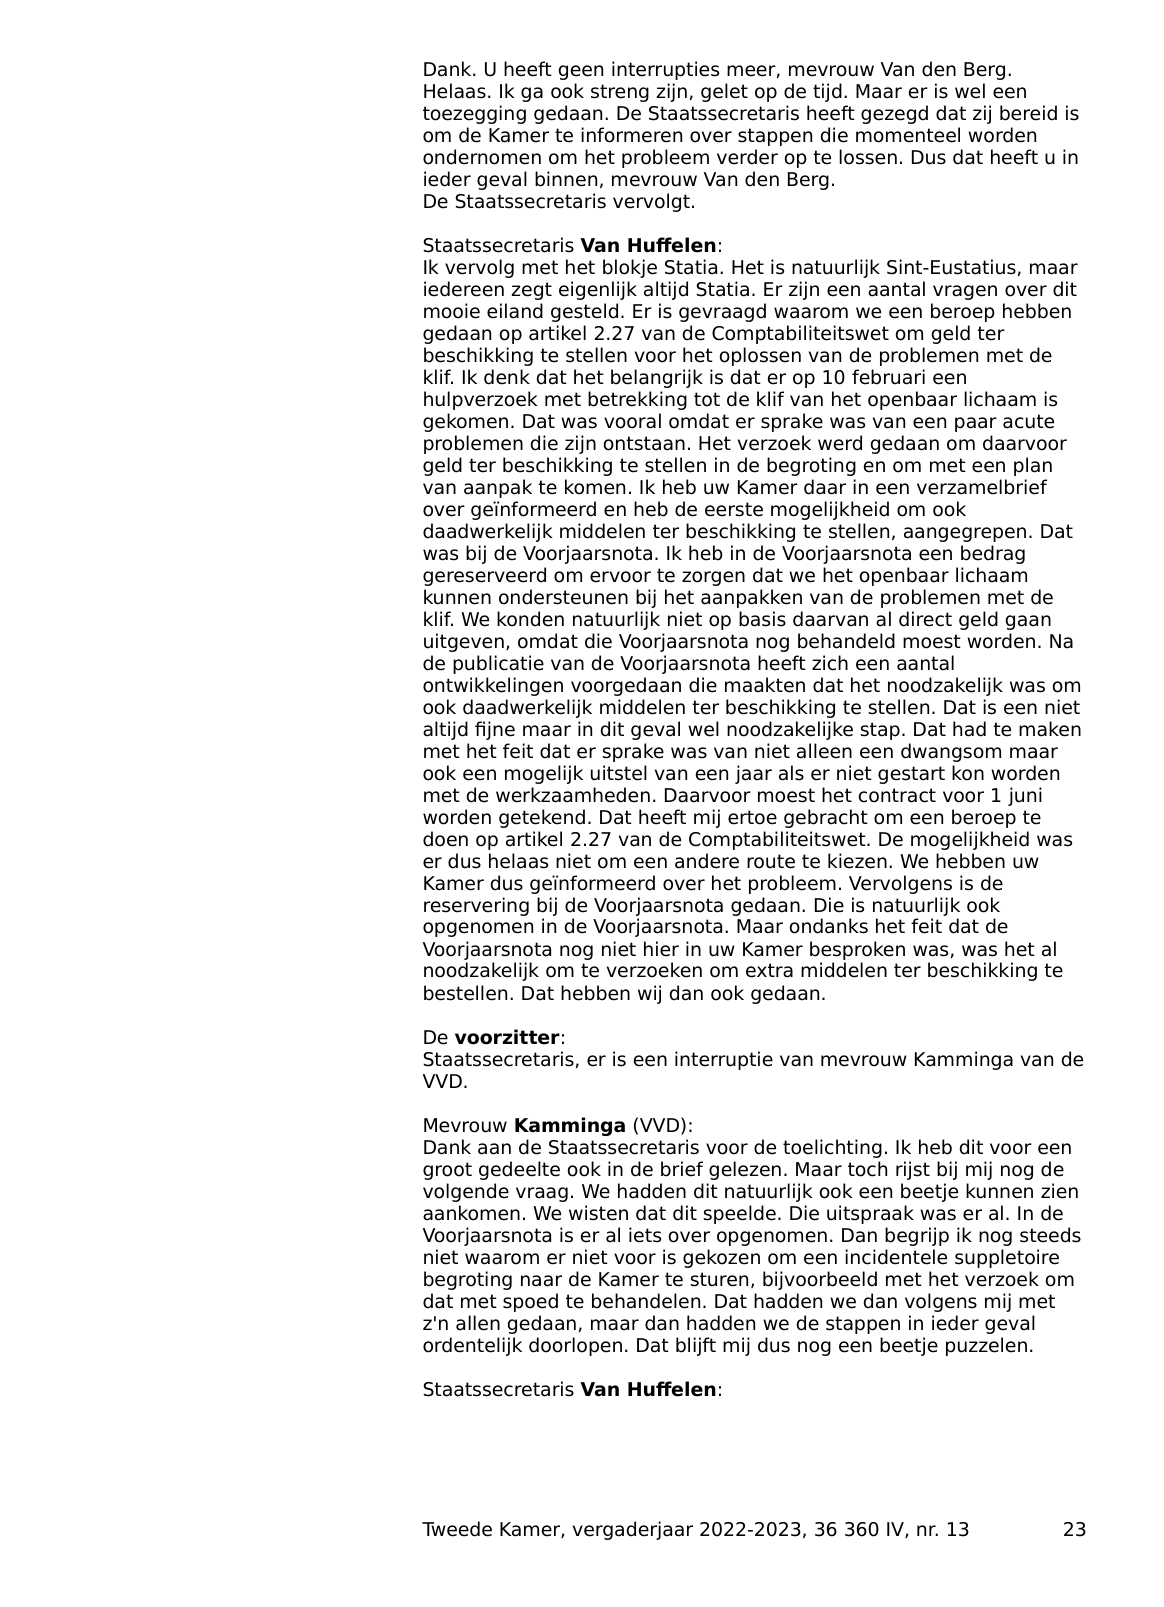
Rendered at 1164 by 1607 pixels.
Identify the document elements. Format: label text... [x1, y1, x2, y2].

text Dank. U heeft geen interrupties meer, mevrouw Van den Berg. Helaas. Ik ga ook streng zijn, gelet op de tijd. Maar er is wel een toezegging gedaan. De Staatssecretaris heeft gezegd dat zij bereid is om de Kamer te informeren over stappen die momenteel worden ondernomen om het probleem verder op te lossen. Dus dat heeft u in ieder geval binnen, mevrouw Van den Berg. [422, 59, 1087, 191]
text Staatssecretaris Van Huffelen: [422, 1379, 1087, 1401]
text Ik vervolg met het blokje Statia. Het is natuurlijk Sint-Eustatius, maar iedereen zegt eigenlijk altijd Statia. Er zijn een aantal vragen over dit mooie eiland gesteld. Er is gevraagd waarom we een beroep hebben gedaan op artikel 2.27 van de Comptabiliteitswet om geld ter beschikking te stellen voor het oplossen van de problemen met de klif. Ik denk dat het belangrijk is dat er op 10 februari een hulpverzoek met betrekking tot de klif van het openbaar lichaam is gekomen. Dat was vooral omdat er sprake was van een paar acute problemen die zijn ontstaan. Het verzoek werd gedaan om daarvoor geld ter beschikking te stellen in de begroting en om met een plan van aanpak te komen. Ik heb uw Kamer daar in een verzamelbrief over geïnformeerd en heb de eerste mogelijkheid om ook daadwerkelijk middelen ter beschikking te stellen, aangegrepen. Dat was bij de Voorjaarsnota. Ik heb in de Voorjaarsnota een bedrag gereserveerd om ervoor te zorgen dat we het openbaar lichaam kunnen ondersteunen bij het aanpakken van de problemen met de klif. We konden natuurlijk niet op basis daarvan al direct geld gaan uitgeven, omdat die Voorjaarsnota nog behandeld moest worden. Na de publicatie van de Voorjaarsnota heeft zich een aantal ontwikkelingen voorgedaan die maakten dat het noodzakelijk was om ook daadwerkelijk middelen ter beschikking te stellen. Dat is een niet altijd fijne maar in dit geval wel noodzakelijke stap. Dat had te maken met het feit dat er sprake was van niet alleen een dwangsom maar ook een mogelijk uitstel van een jaar als er niet gestart kon worden met de werkzaamheden. Daarvoor moest het contract voor 1 juni worden getekend. Dat heeft mij ertoe gebracht om een beroep te doen op artikel 2.27 van de Comptabiliteitswet. De mogelijkheid was er dus helaas niet om een andere route te kiezen. We hebben uw Kamer dus geïnformeerd over het probleem. Vervolgens is de reservering bij de Voorjaarsnota gedaan. Die is natuurlijk ook opgenomen in de Voorjaarsnota. Maar ondanks het feit dat de Voorjaarsnota nog niet hier in uw Kamer besproken was, was het al noodzakelijk om te verzoeken om extra middelen ter beschikking te bestellen. Dat hebben wij dan ook gedaan. [422, 257, 1087, 1004]
text Staatssecretaris Van Huffelen: [422, 235, 1087, 257]
text De Staatssecretaris vervolgt. [422, 191, 1087, 213]
text De voorzitter: [422, 1027, 1087, 1048]
text Staatssecretaris, er is een interruptie van mevrouw Kamminga van de VVD. [422, 1048, 1087, 1092]
text Dank aan de Staatssecretaris voor de toelichting. Ik heb dit voor een groot gedeelte ook in de brief gelezen. Maar toch rijst bij mij nog de volgende vraag. We hadden dit natuurlijk ook een beetje kunnen zien aankomen. We wisten dat dit speelde. Die uitspraak was er al. In de Voorjaarsnota is er al iets over opgenomen. Dan begrijp ik nog steeds niet waarom er niet voor is gekozen om een incidentele suppletoire begroting naar de Kamer te sturen, bijvoorbeeld met het verzoek om dat met spoed te behandelen. Dat hadden we dan volgens mij met z'n allen gedaan, maar dan hadden we de stappen in ieder geval ordentelijk doorlopen. Dat blijft mij dus nog een beetje puzzelen. [422, 1137, 1087, 1356]
text Mevrouw Kamminga (VVD): [422, 1115, 1087, 1137]
